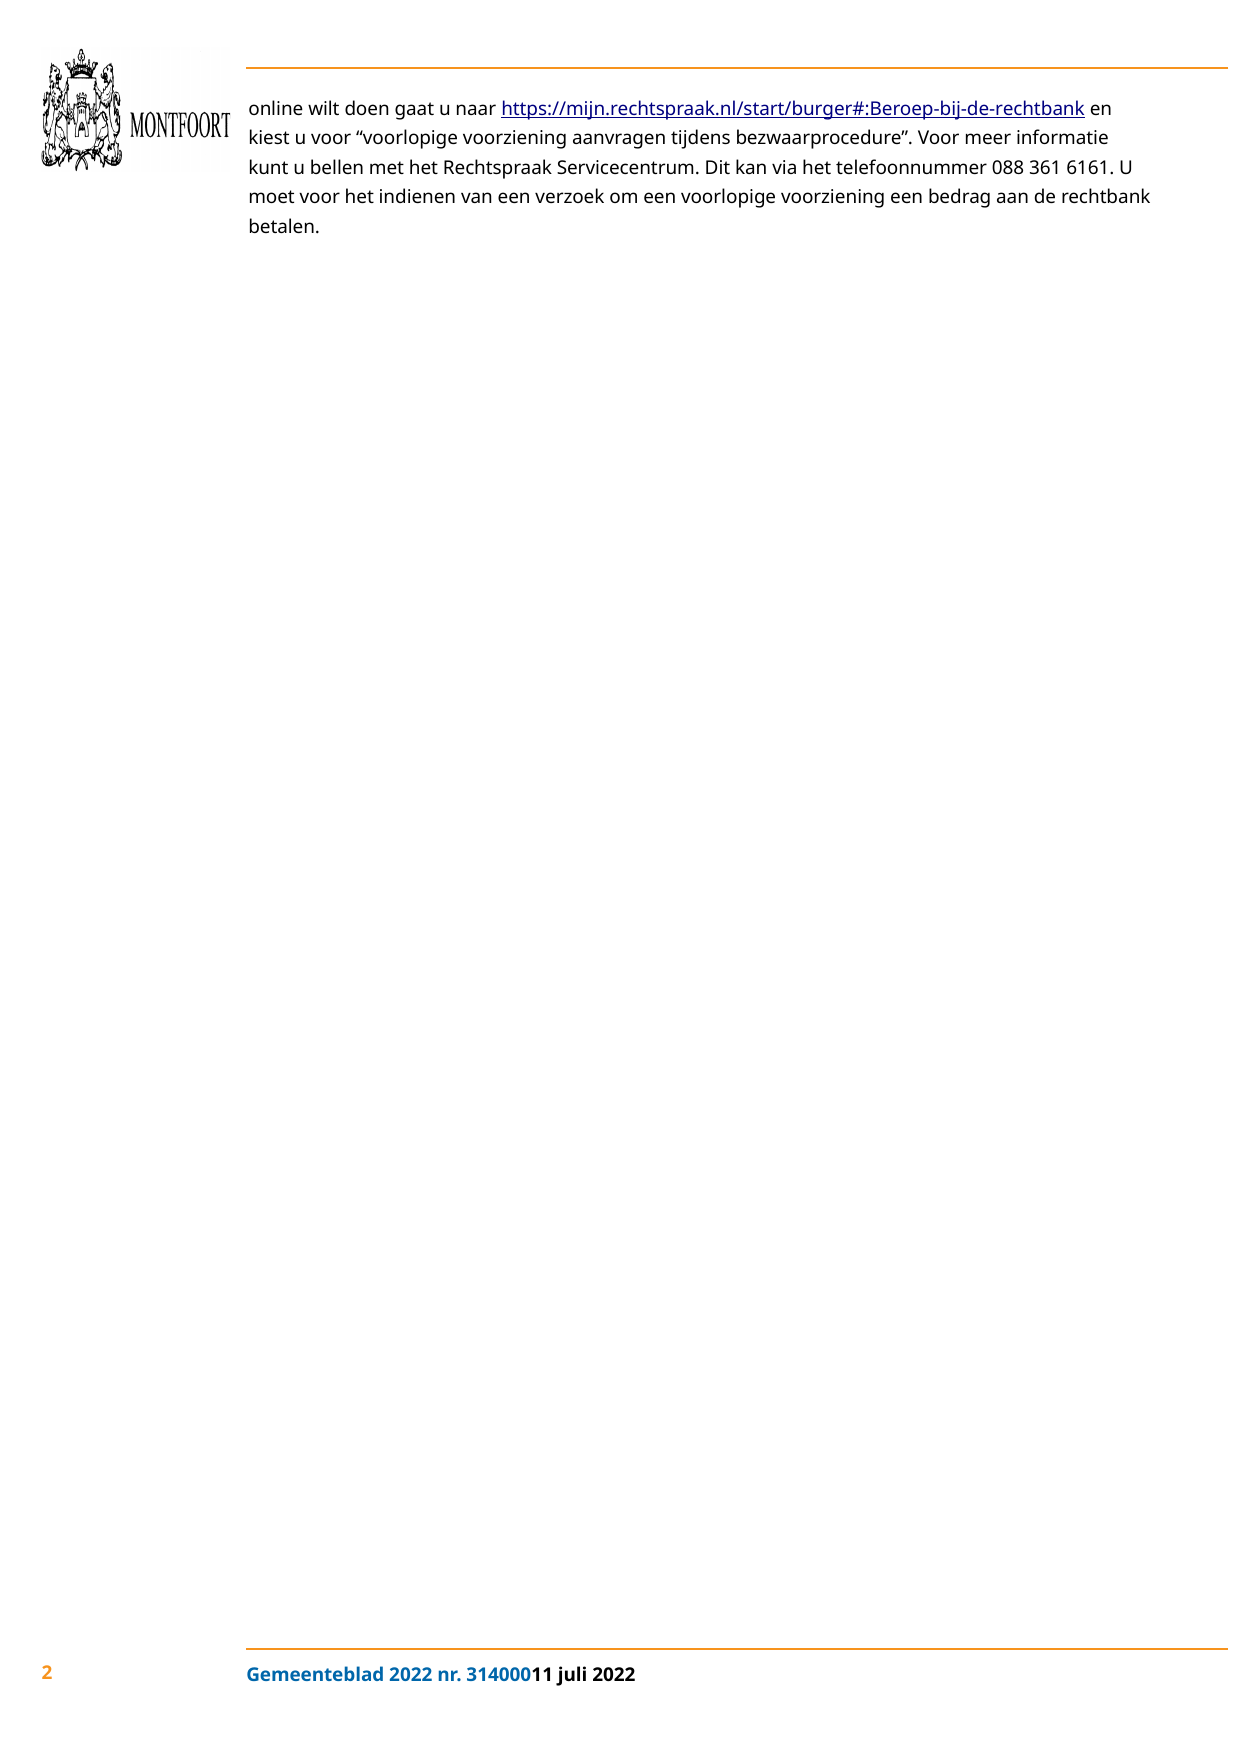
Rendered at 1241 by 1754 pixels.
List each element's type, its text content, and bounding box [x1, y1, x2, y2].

picture [41, 47, 231, 172]
text online wilt doen gaat u naar https://mijn.rechtspraak.nl/start/burger#:Beroep-bij-de-rechtbank en kiest u voor “voorlopige voorziening aanvragen tijdens bezwaarprocedure”. Voor meer informatie kunt u bellen met het Rechtspraak Servicecentrum. Dit kan via het telefoonnummer 088 361 6161. U moet voor het indienen van een verzoek om een voorlopige voorziening een bedrag aan de rechtbank betalen. [248, 95, 1152, 239]
